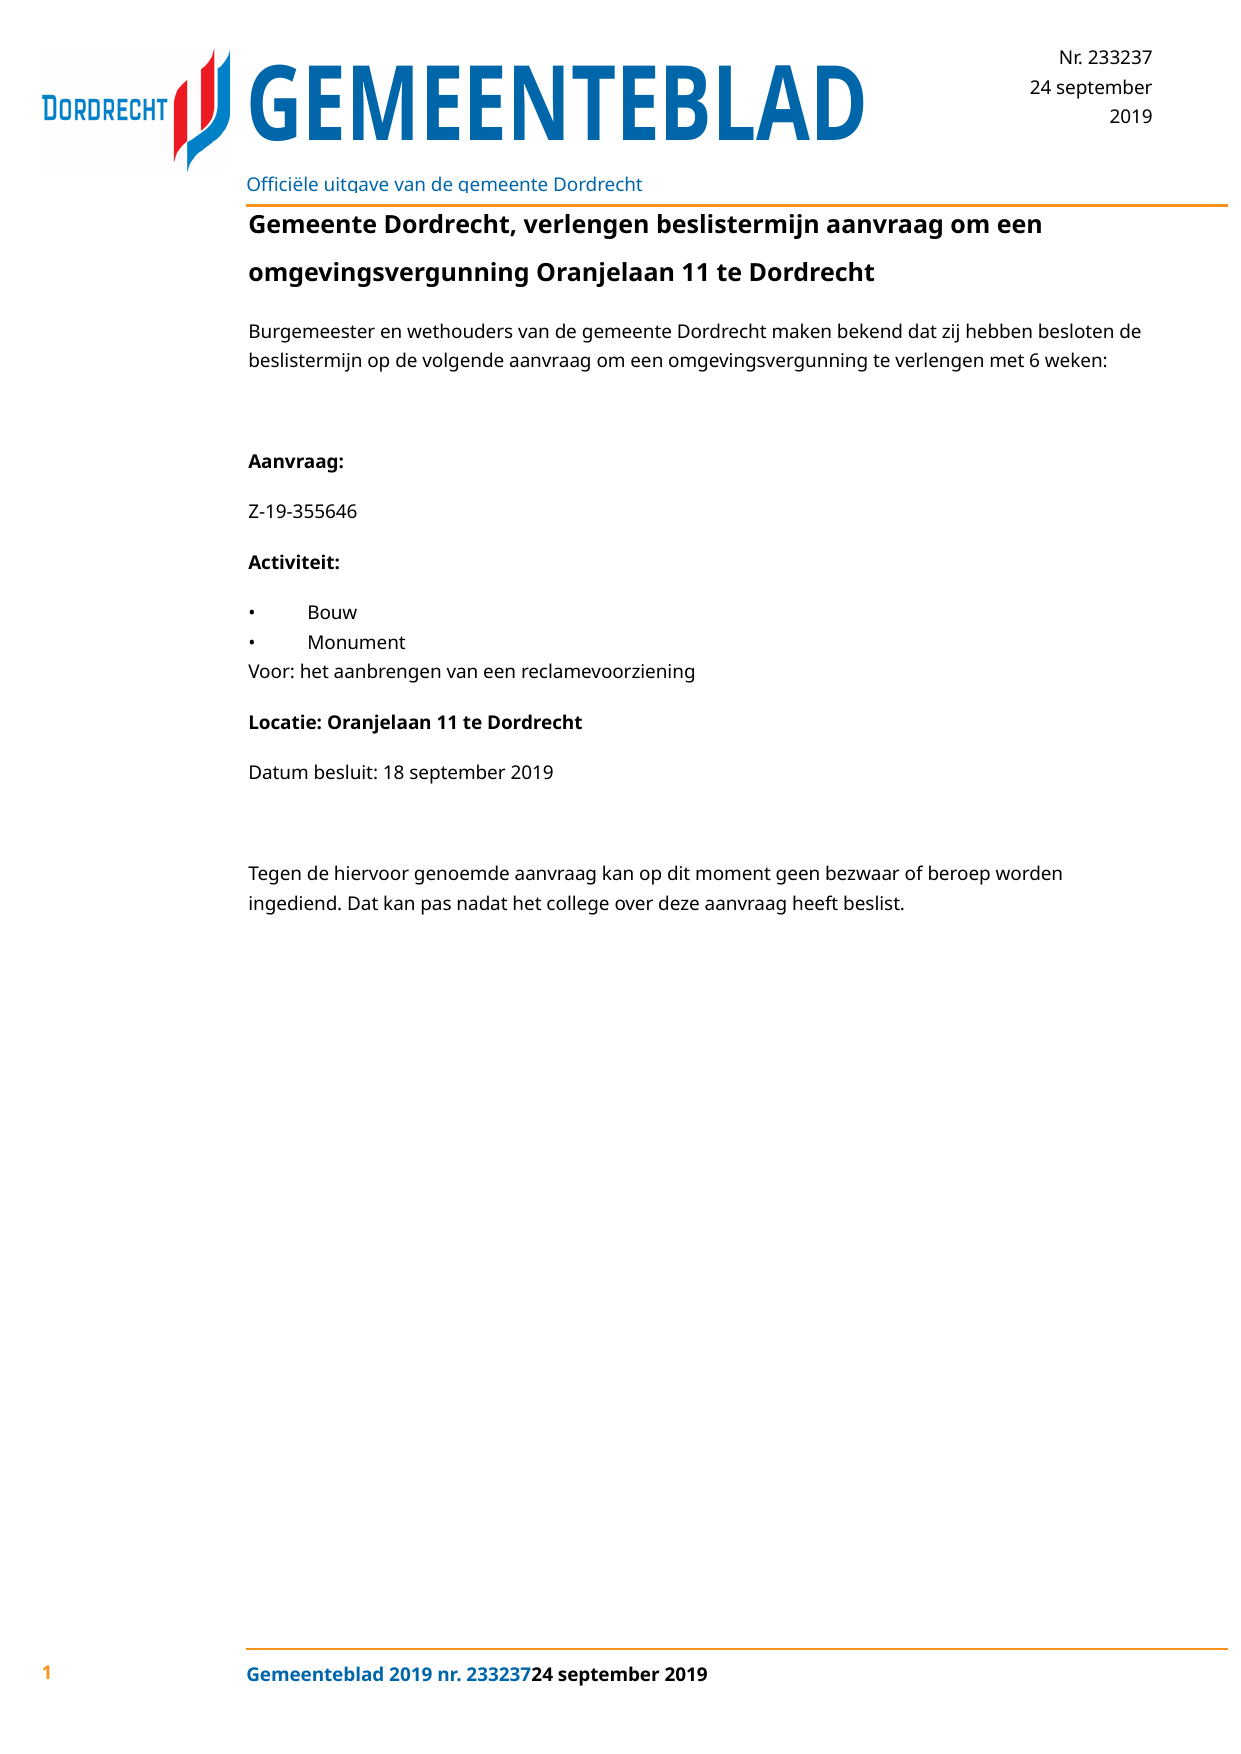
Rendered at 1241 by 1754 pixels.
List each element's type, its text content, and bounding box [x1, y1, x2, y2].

text Datum besluit: 18 september 2019 [248, 759, 1152, 785]
text Activiteit: [248, 549, 1152, 575]
text Burgemeester en wethouders van de gemeente Dordrecht maken bekend dat zij hebben besloten de beslistermijn op de volgende aanvraag om een omgevingsvergunning te verlengen met 6 weken: [248, 318, 1152, 373]
text Voor: het aanbrengen van een reclamevoorziening [248, 659, 1152, 684]
text Tegen de hiervoor genoemde aanvraag kan op dit moment geen bezwaar of beroep worden ingediend. Dat kan pas nadat het college over deze aanvraag heeft beslist. [248, 860, 1152, 916]
list Monument [248, 629, 1152, 655]
text Locatie: Oranjelaan 11 te Dordrecht [248, 709, 1152, 735]
picture [41, 47, 231, 172]
text Gemeente Dordrecht, verlengen beslistermijn aanvraag om een omgevingsvergunning Oranjelaan 11 te Dordrecht [248, 207, 1152, 288]
text Aanvraag: [248, 448, 1152, 474]
text Z-19-355646 [248, 499, 1152, 524]
list Bouw [248, 599, 1152, 625]
